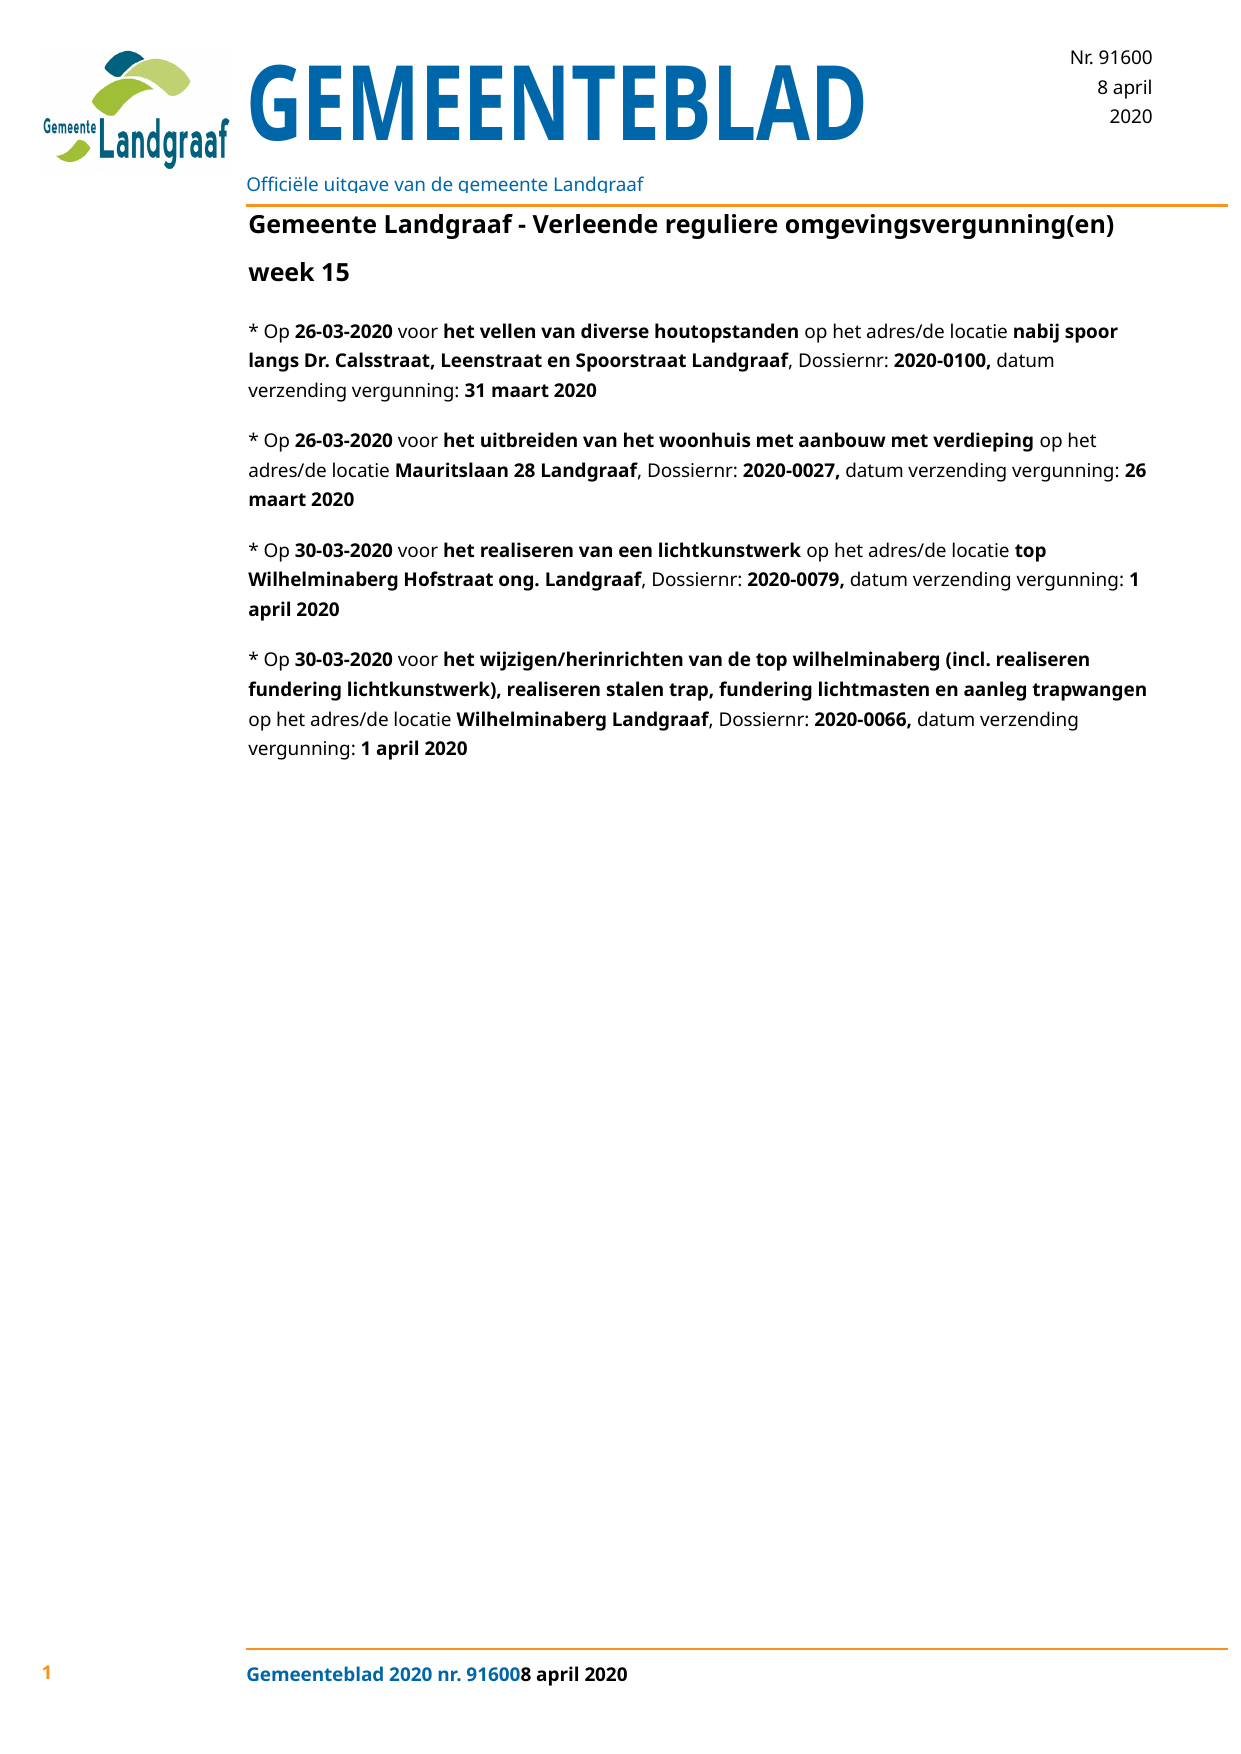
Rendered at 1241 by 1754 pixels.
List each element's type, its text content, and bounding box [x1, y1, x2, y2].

picture [41, 47, 231, 172]
text * Op 30-03-2020 voor het realiseren van een lichtkunstwerk op het adres/de locatie top Wilhelminaberg Hofstraat ong. Landgraaf, Dossiernr: 2020-0079, datum verzending vergunning: 1 april 2020 [248, 537, 1152, 622]
text * Op 30-03-2020 voor het wijzigen/herinrichten van de top wilhelminaberg (incl. realiseren fundering lichtkunstwerk), realiseren stalen trap, fundering lichtmasten en aanleg trapwangen op het adres/de locatie Wilhelminaberg Landgraaf, Dossiernr: 2020-0066, datum verzending vergunning: 1 april 2020 [248, 647, 1152, 761]
text * Op 26-03-2020 voor het uitbreiden van het woonhuis met aanbouw met verdieping op het adres/de locatie Mauritslaan 28 Landgraaf, Dossiernr: 2020-0027, datum verzending vergunning: 26 maart 2020 [248, 427, 1152, 512]
text * Op 26-03-2020 voor het vellen van diverse houtopstanden op het adres/de locatie nabij spoor langs Dr. Calsstraat, Leenstraat en Spoorstraat Landgraaf, Dossiernr: 2020-0100, datum verzending vergunning: 31 maart 2020 [248, 318, 1152, 403]
text Gemeente Landgraaf - Verleende reguliere omgevingsvergunning(en) week 15 [248, 207, 1152, 288]
